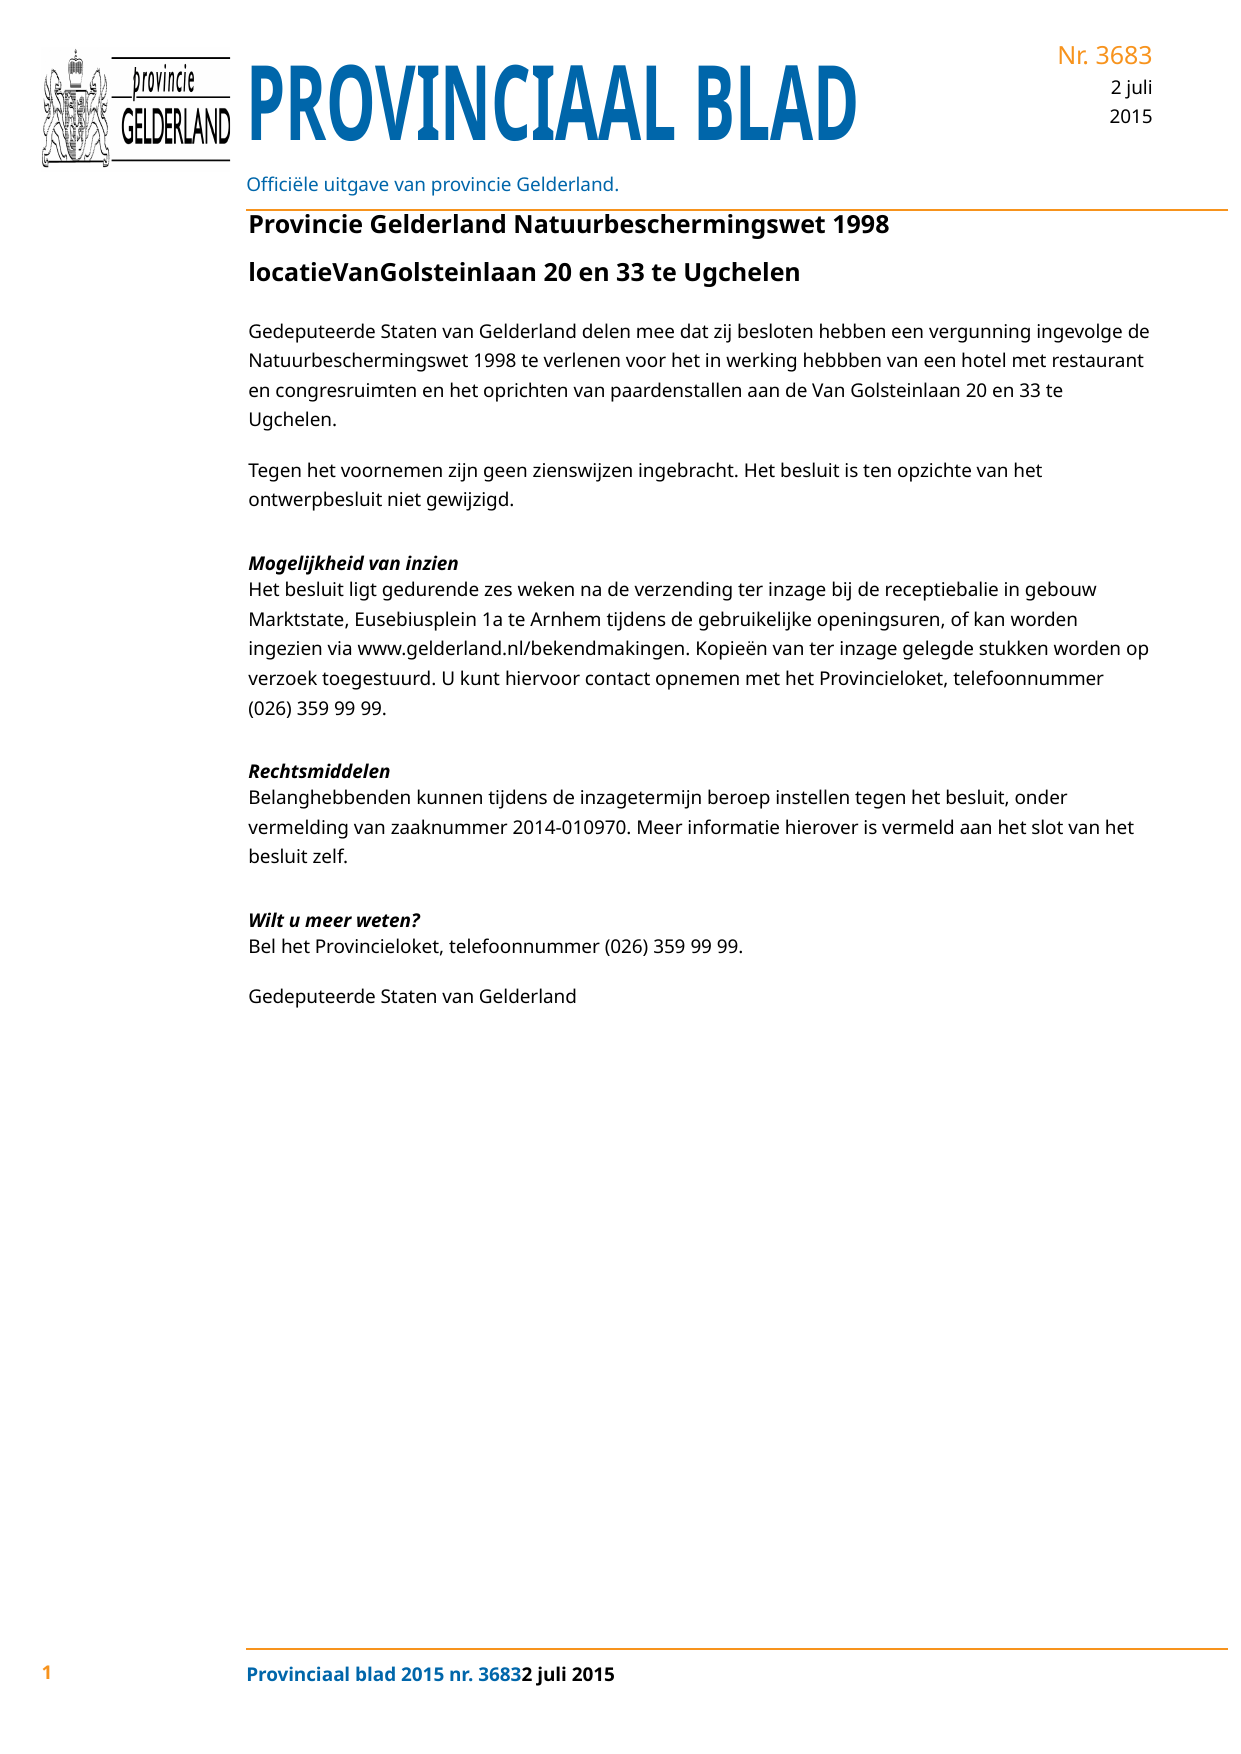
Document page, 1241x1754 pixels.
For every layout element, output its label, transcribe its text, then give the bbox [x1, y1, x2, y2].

text Tegen het voornemen zijn geen zienswijzen ingebracht. Het besluit is ten opzichte van het ontwerpbesluit niet gewijzigd. [248, 457, 1152, 512]
text Gedeputeerde Staten van Gelderland delen mee dat zij besloten hebben een vergunning ingevolge de Natuurbeschermingswet 1998 te verlenen voor het in werking hebbben van een hotel met restaurant en congresruimten en het oprichten van paardenstallen aan de Van Golsteinlaan 20 en 33 te Ugchelen. [248, 318, 1152, 432]
text Gedeputeerde Staten van Gelderland [248, 984, 1152, 1009]
text Belanghebbenden kunnen tijdens de inzagetermijn beroep instellen tegen het besluit, onder vermelding van zaaknummer 2014-010970. Meer informatie hierover is vermeld aan het slot van het besluit zelf. [248, 784, 1152, 869]
text Wilt u meer weten? [248, 907, 1152, 933]
text Mogelijkheid van inzien [248, 551, 1152, 576]
text Bel het Provincieloket, telefoonnummer (026) 359 99 99. [248, 933, 1152, 959]
picture [41, 47, 231, 172]
text Rechtsmiddelen [248, 759, 1152, 784]
text Het besluit ligt gedurende zes weken na de verzending ter inzage bij de receptiebalie in gebouw Marktstate, Eusebiusplein 1a te Arnhem tijdens de gebruikelijke openingsuren, of kan worden ingezien via www.gelderland.nl/bekendmakingen. Kopieën van ter inzage gelegde stukken worden op verzoek toegestuurd. U kunt hiervoor contact opnemen met het Provincieloket, telefoonnummer (026) 359 99 99. [248, 576, 1152, 720]
text Provincie Gelderland Natuurbeschermingswet 1998 locatieVanGolsteinlaan 20 en 33 te Ugchelen [248, 211, 1152, 288]
